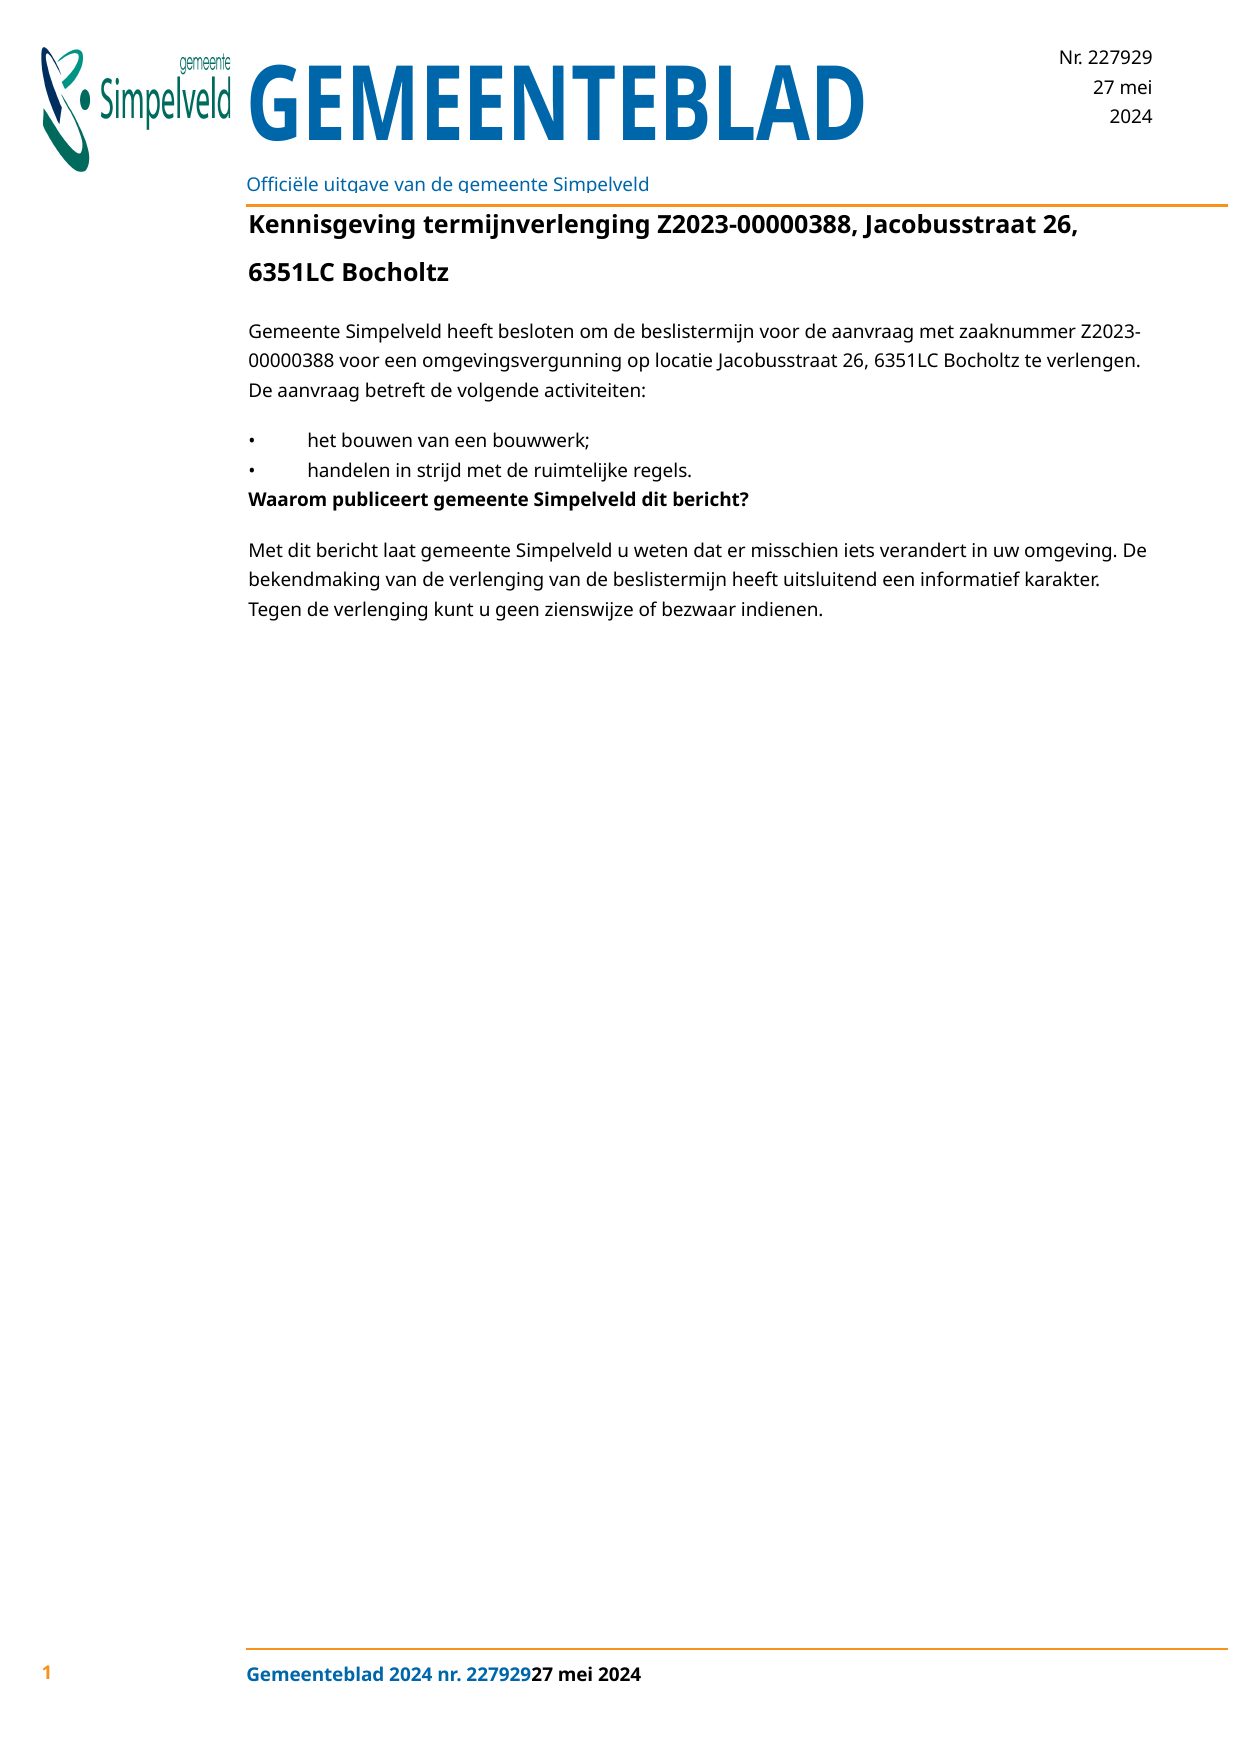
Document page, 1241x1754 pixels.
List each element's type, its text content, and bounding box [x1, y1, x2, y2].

list handelen in strijd met de ruimtelijke regels. [248, 457, 1152, 483]
text Met dit bericht laat gemeente Simpelveld u weten dat er misschien iets verandert in uw omgeving. De bekendmaking van de verlenging van de beslistermijn heeft uitsluitend een informatief karakter. Tegen de verlenging kunt u geen zienswijze of bezwaar indienen. [248, 537, 1152, 622]
text Kennisgeving termijnverlenging Z2023-00000388, Jacobusstraat 26, 6351LC Bocholtz [248, 207, 1152, 288]
text Waarom publiceert gemeente Simpelveld dit bericht? [248, 487, 1152, 512]
picture [41, 47, 231, 172]
text Gemeente Simpelveld heeft besloten om de beslistermijn voor de aanvraag met zaaknummer Z2023-00000388 voor een omgevingsvergunning op locatie Jacobusstraat 26, 6351LC Bocholtz te verlengen. De aanvraag betreft de volgende activiteiten: [248, 318, 1152, 403]
list het bouwen van een bouwwerk; [248, 427, 1152, 453]
